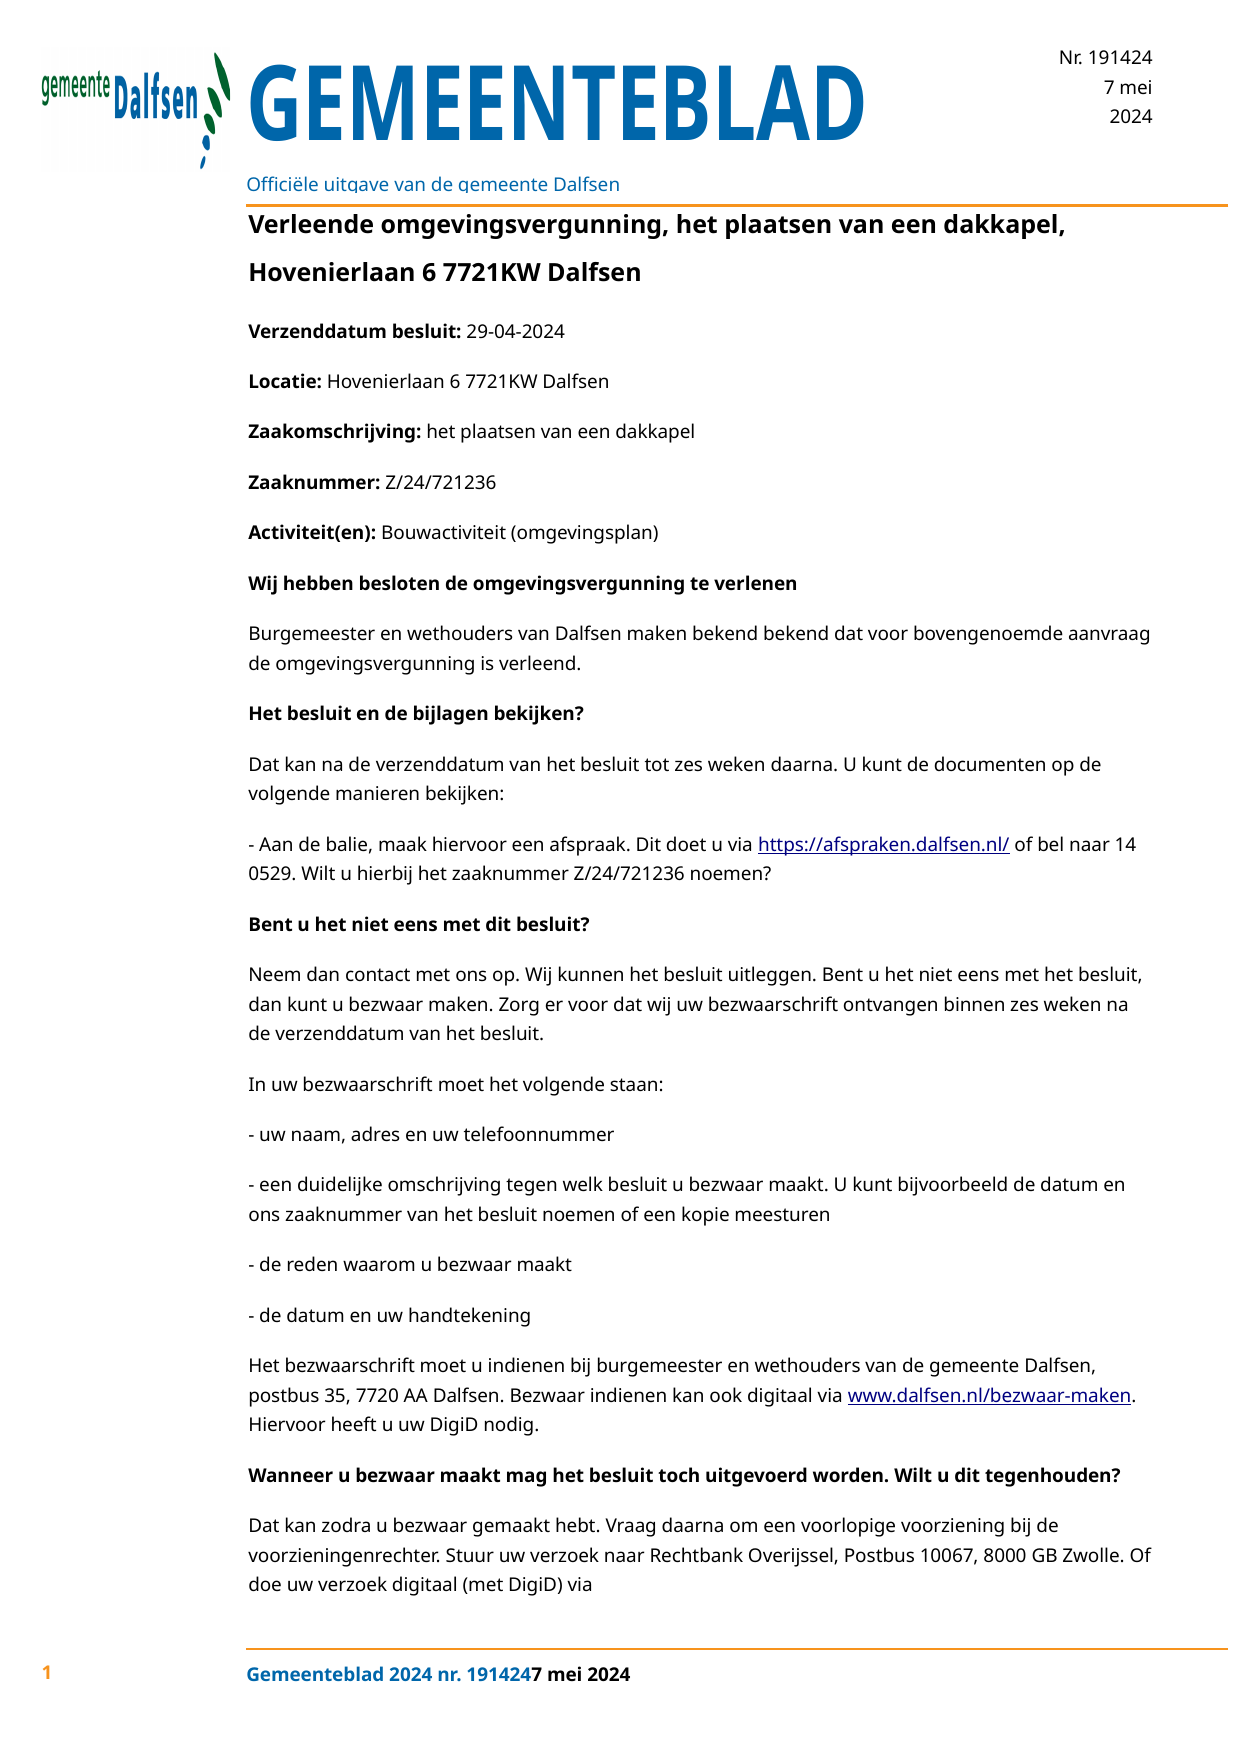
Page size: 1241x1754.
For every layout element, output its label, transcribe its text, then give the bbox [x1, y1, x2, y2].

text Dat kan na de verzenddatum van het besluit tot zes weken daarna. U kunt de documenten op de volgende manieren bekijken: [248, 751, 1152, 806]
text Burgemeester en wethouders van Dalfsen maken bekend bekend dat voor bovengenoemde aanvraag de omgevingsvergunning is verleend. [248, 620, 1152, 676]
text In uw bezwaarschrift moet het volgende staan: [248, 1071, 1152, 1097]
text Zaakomschrijving: het plaatsen van een dakkapel [248, 419, 1152, 444]
text - een duidelijke omschrijving tegen welk besluit u bezwaar maakt. U kunt bijvoorbeeld de datum en ons zaaknummer van het besluit noemen of een kopie meesturen [248, 1172, 1152, 1227]
text Verleende omgevingsvergunning, het plaatsen van een dakkapel, Hovenierlaan 6 7721KW Dalfsen [248, 207, 1152, 288]
text - de reden waarom u bezwaar maakt [248, 1252, 1152, 1277]
text Dat kan zodra u bezwaar gemaakt hebt. Vraag daarna om een voorlopige voorziening bij de voorzieningenrechter. Stuur uw verzoek naar Rechtbank Overijssel, Postbus 10067, 8000 GB Zwolle. Of doe uw verzoek digitaal (met DigiD) via [248, 1512, 1152, 1597]
text Neem dan contact met ons op. Wij kunnen het besluit uitleggen. Bent u het niet eens met het besluit, dan kunt u bezwaar maken. Zorg er voor dat wij uw bezwaarschrift ontvangen binnen zes weken na de verzenddatum van het besluit. [248, 961, 1152, 1046]
text - uw naam, adres en uw telefoonnummer [248, 1121, 1152, 1147]
text Wij hebben besloten de omgevingsvergunning te verlenen [248, 570, 1152, 596]
text Bent u het niet eens met dit besluit? [248, 911, 1152, 937]
text Activiteit(en): Bouwactiviteit (omgevingsplan) [248, 519, 1152, 545]
text - Aan de balie, maak hiervoor een afspraak. Dit doet u via https://afspraken.dalfsen.nl/ of bel naar 14 0529. Wilt u hierbij het zaaknummer Z/24/721236 noemen? [248, 831, 1152, 886]
text Het besluit en de bijlagen bekijken? [248, 700, 1152, 726]
text Zaaknummer: Z/24/721236 [248, 469, 1152, 495]
text Wanneer u bezwaar maakt mag het besluit toch uitgevoerd worden. Wilt u dit tegenhouden? [248, 1462, 1152, 1488]
text Het bezwaarschrift moet u indienen bij burgemeester en wethouders van de gemeente Dalfsen, postbus 35, 7720 AA Dalfsen. Bezwaar indienen kan ook digitaal via www.dalfsen.nl/bezwaar-maken. Hiervoor heeft u uw DigiD nodig. [248, 1352, 1152, 1437]
picture [41, 47, 231, 172]
text Verzenddatum besluit: 29-04-2024 [248, 318, 1152, 344]
text Locatie: Hovenierlaan 6 7721KW Dalfsen [248, 368, 1152, 394]
text - de datum en uw handtekening [248, 1302, 1152, 1328]
